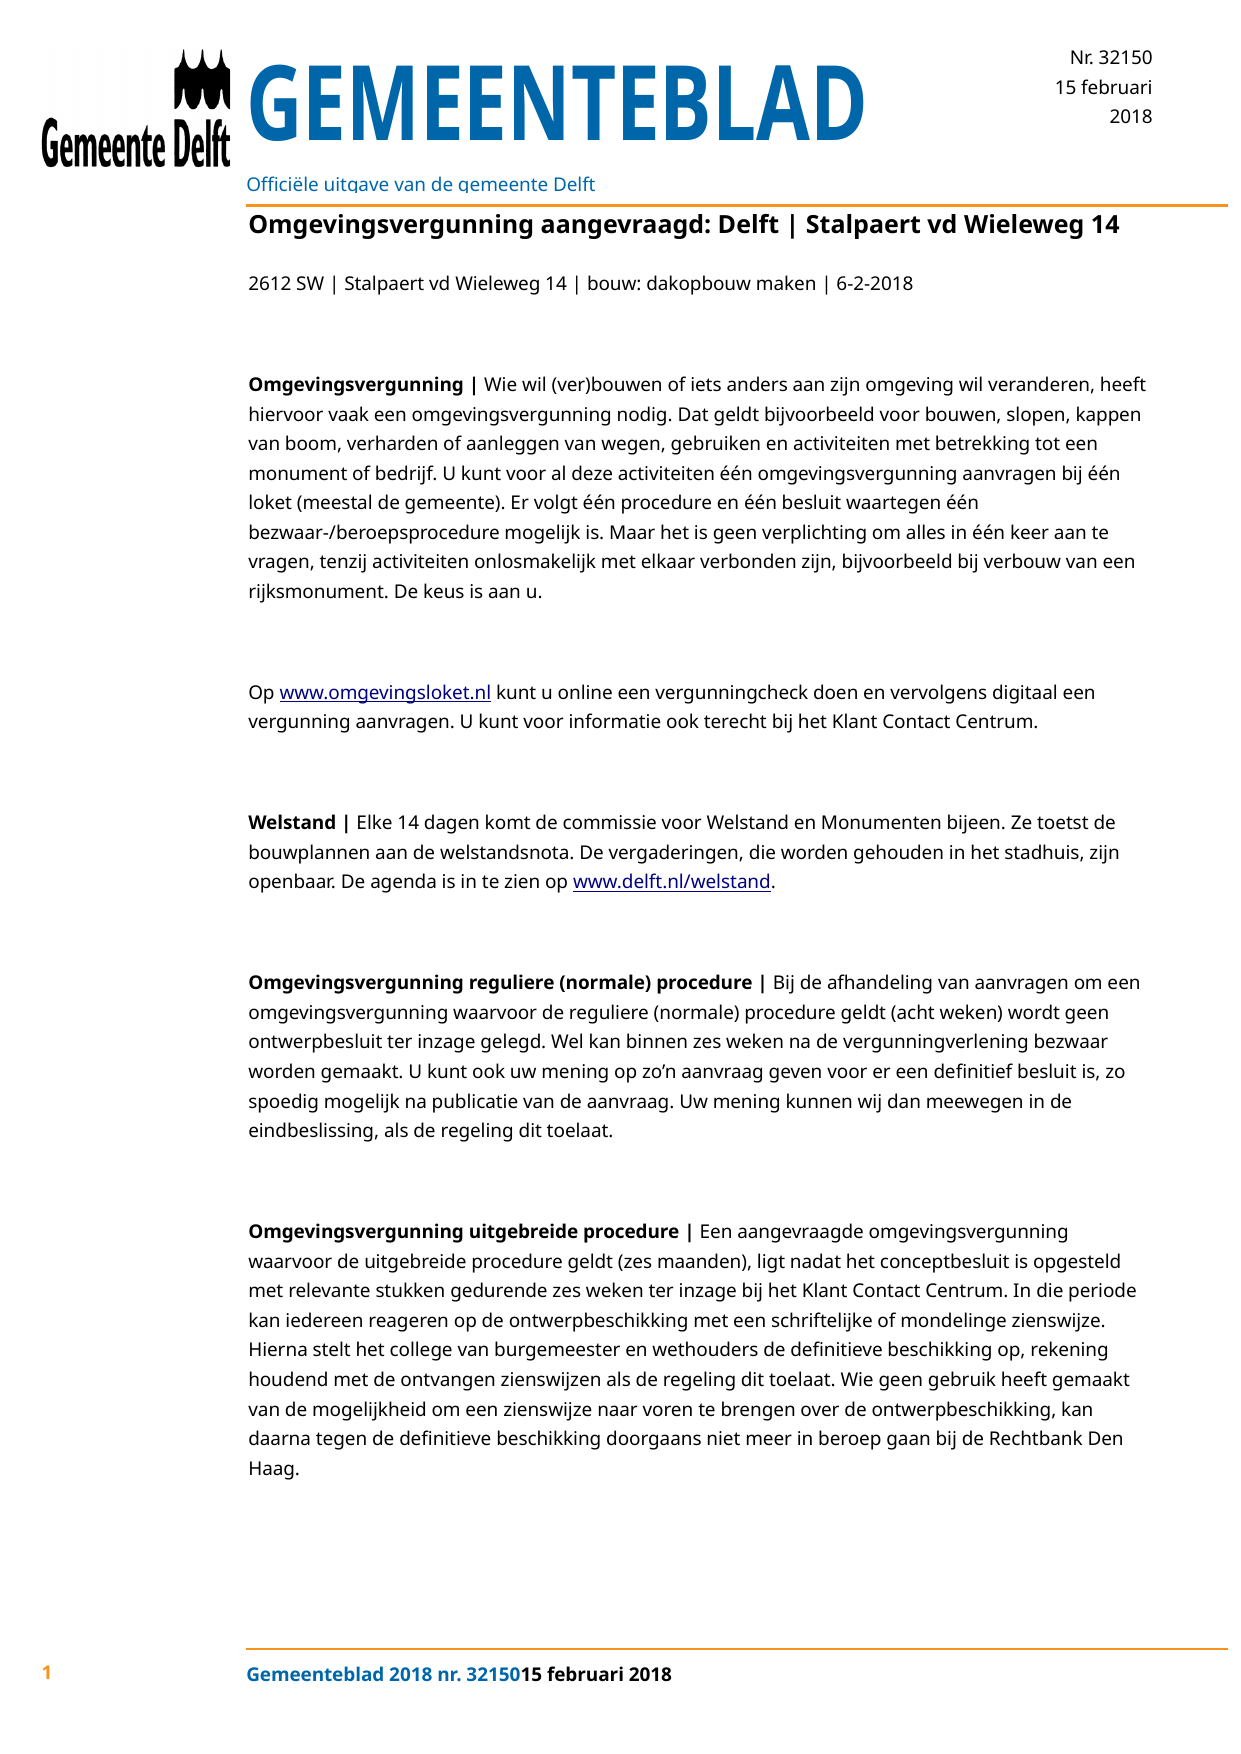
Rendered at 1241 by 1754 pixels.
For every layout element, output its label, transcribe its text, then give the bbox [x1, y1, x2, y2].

text Welstand | Elke 14 dagen komt de commissie voor Welstand en Monumenten bijeen. Ze toetst de bouwplannen aan de welstandsnota. De vergaderingen, die worden gehouden in het stadhuis, zijn openbaar. De agenda is in te zien op www.delft.nl/welstand. [248, 809, 1152, 894]
picture [41, 47, 231, 172]
text Omgevingsvergunning reguliere (normale) procedure | Bij de afhandeling van aanvragen om een omgevingsvergunning waarvoor de reguliere (normale) procedure geldt (acht weken) wordt geen ontwerpbesluit ter inzage gelegd. Wel kan binnen zes weken na de vergunningverlening bezwaar worden gemaakt. U kunt ook uw mening op zo’n aanvraag geven voor er een definitief besluit is, zo spoedig mogelijk na publicatie van de aanvraag. Uw mening kunnen wij dan meewegen in de eindbeslissing, als de regeling dit toelaat. [248, 969, 1152, 1143]
text Omgevingsvergunning uitgebreide procedure | Een aangevraagde omgevingsvergunning waarvoor de uitgebreide procedure geldt (zes maanden), ligt nadat het conceptbesluit is opgesteld met relevante stukken gedurende zes weken ter inzage bij het Klant Contact Centrum. In die periode kan iedereen reageren op de ontwerpbeschikking met een schriftelijke of mondelinge zienswijze. Hierna stelt het college van burgemeester en wethouders de definitieve beschikking op, rekening houdend met de ontvangen zienswijzen als de regeling dit toelaat. Wie geen gebruik heeft gemaakt van de mogelijkheid om een zienswijze naar voren te brengen over de ontwerpbeschikking, kan daarna tegen de definitieve beschikking doorgaans niet meer in beroep gaan bij de Rechtbank Den Haag. [248, 1218, 1152, 1481]
text Omgevingsvergunning | Wie wil (ver)bouwen of iets anders aan zijn omgeving wil veranderen, heeft hiervoor vaak een omgevingsvergunning nodig. Dat geldt bijvoorbeeld voor bouwen, slopen, kappen van boom, verharden of aanleggen van wegen, gebruiken en activiteiten met betrekking tot een monument of bedrijf. U kunt voor al deze activiteiten één omgevingsvergunning aanvragen bij één loket (meestal de gemeente). Er volgt één procedure en één besluit waartegen één bezwaar-/beroepsprocedure mogelijk is. Maar het is geen verplichting om alles in één keer aan te vragen, tenzij activiteiten onlosmakelijk met elkaar verbonden zijn, bijvoorbeeld bij verbouw van een rijksmonument. De keus is aan u. [248, 371, 1152, 604]
text Op www.omgevingsloket.nl kunt u online een vergunningcheck doen en vervolgens digitaal een vergunning aanvragen. U kunt voor informatie ook terecht bij het Klant Contact Centrum. [248, 679, 1152, 734]
text Omgevingsvergunning aangevraagd: Delft | Stalpaert vd Wieleweg 14 [248, 207, 1152, 241]
text 2612 SW | Stalpaert vd Wieleweg 14 | bouw: dakopbouw maken | 6-2-2018 [248, 270, 1152, 296]
